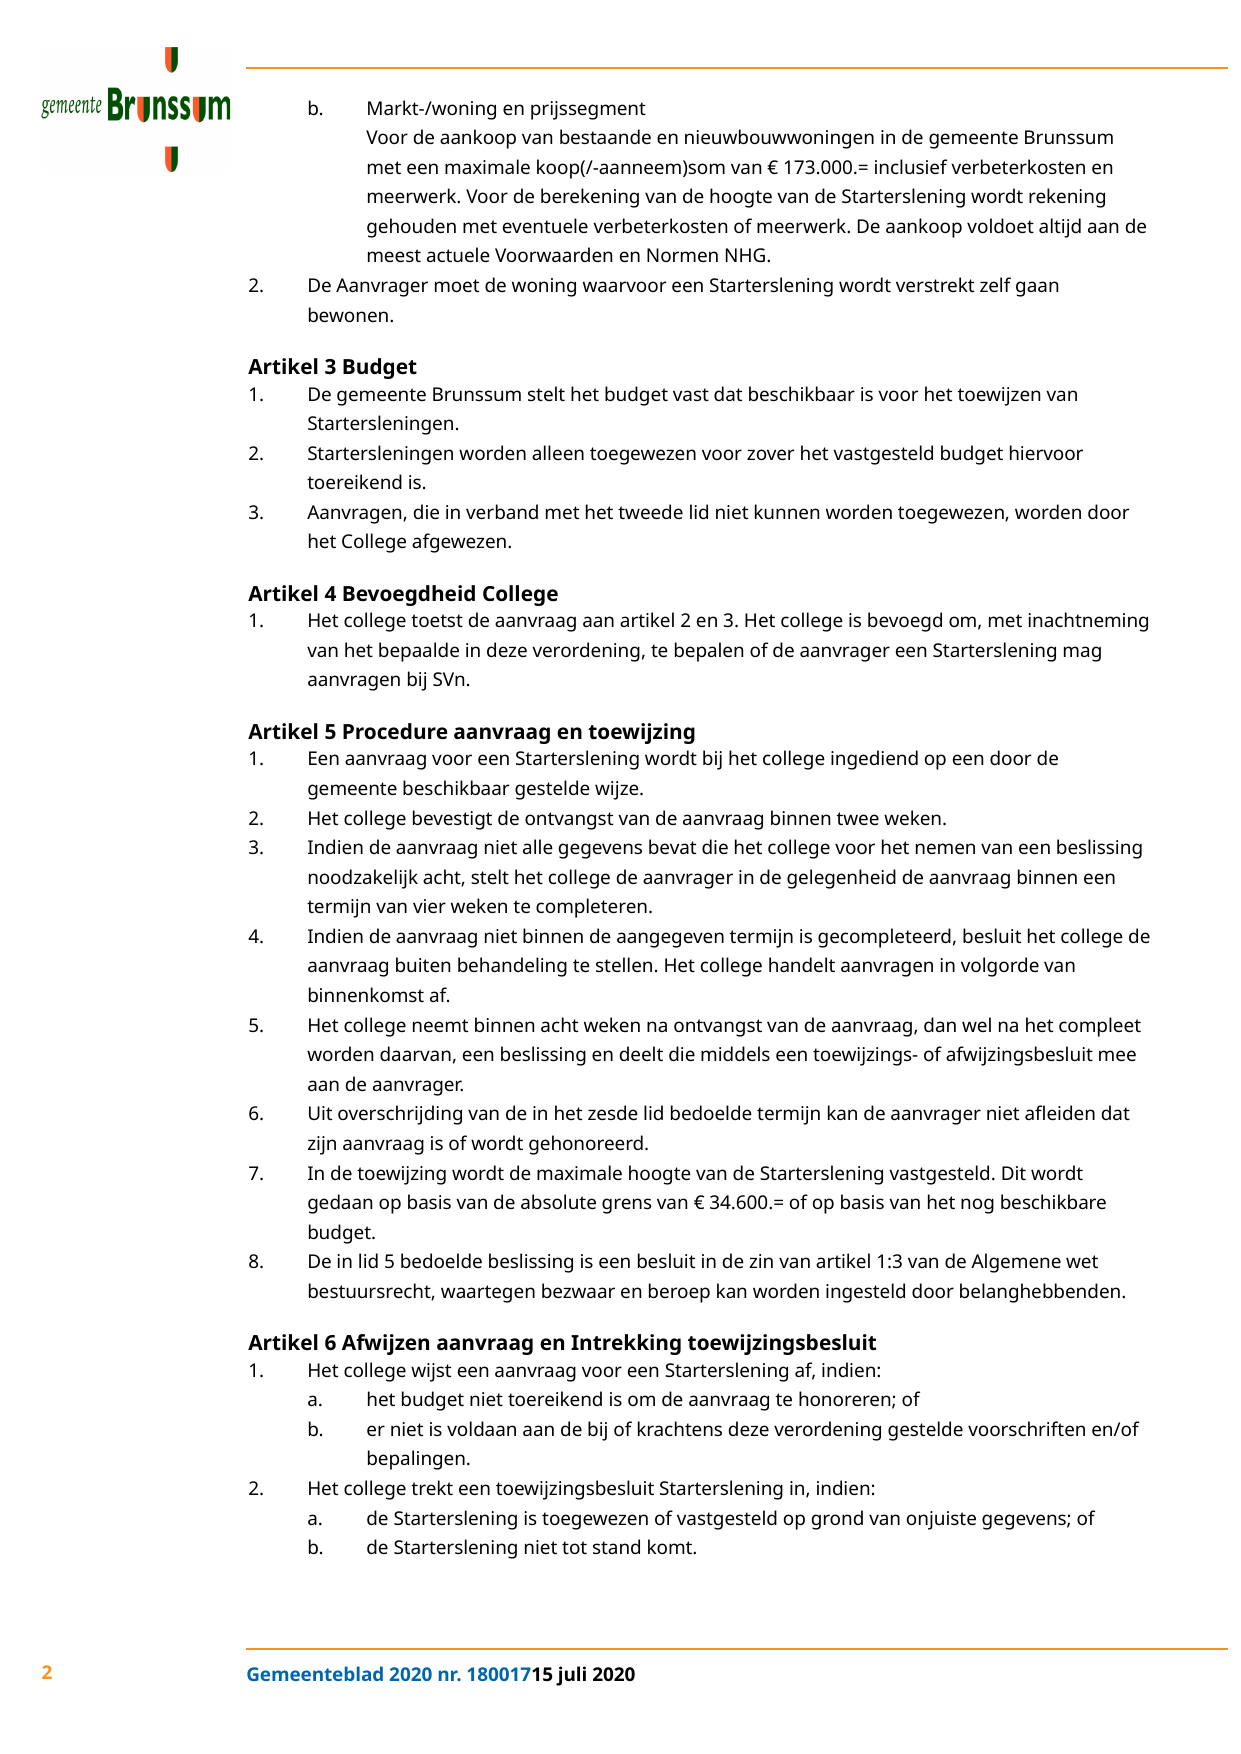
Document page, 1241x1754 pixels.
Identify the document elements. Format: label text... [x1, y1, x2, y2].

text Artikel 4 Bevoegdheid College [248, 579, 1152, 607]
list De gemeente Brunssum stelt het budget vast dat beschikbaar is voor het toewijzen van Startersleningen. [248, 381, 1152, 436]
list De in lid 5 bedoelde beslissing is een besluit in de zin van artikel 1:3 van de Algemene wet bestuursrecht, waartegen bezwaar en beroep kan worden ingesteld door belanghebbenden. [248, 1248, 1152, 1304]
list Aanvragen, die in verband met het tweede lid niet kunnen worden toegewezen, worden door het College afgewezen. [248, 499, 1152, 554]
text Artikel 6 Afwijzen aanvraag en Intrekking toewijzingsbesluit [248, 1328, 1152, 1357]
list De Aanvrager moet de woning waarvoor een Starterslening wordt verstrekt zelf gaan bewonen. [248, 272, 1152, 328]
list Startersleningen worden alleen toegewezen voor zover het vastgesteld budget hiervoor toereikend is. [248, 440, 1152, 495]
list Indien de aanvraag niet binnen de aangegeven termijn is gecompleteerd, besluit het college de aanvraag buiten behandeling te stellen. Het college handelt aanvragen in volgorde van binnenkomst af. [248, 923, 1152, 1008]
text Artikel 5 Procedure aanvraag en toewijzing [248, 717, 1152, 746]
list Het college neemt binnen acht weken na ontvangst van de aanvraag, dan wel na het compleet worden daarvan, een beslissing en deelt die middels een toewijzings- of afwijzingsbesluit mee aan de aanvrager. [248, 1012, 1152, 1097]
list Indien de aanvraag niet alle gegevens bevat die het college voor het nemen van een beslissing noodzakelijk acht, stelt het college de aanvrager in de gelegenheid de aanvraag binnen een termijn van vier weken te completeren. [248, 834, 1152, 919]
list Voor de aankoop van bestaande en nieuwbouwwoningen in de gemeente Brunssum met een maximale koop(/-aanneem)som van € 173.000.= inclusief verbeterkosten en meerwerk. Voor de berekening van de hoogte van de Starterslening wordt rekening gehouden met eventuele verbeterkosten of meerwerk. De aankoop voldoet altijd aan de meest actuele Voorwaarden en Normen NHG. [307, 124, 1152, 268]
list Uit overschrijding van de in het zesde lid bedoelde termijn kan de aanvrager niet afleiden dat zijn aanvraag is of wordt gehonoreerd. [248, 1101, 1152, 1156]
list In de toewijzing wordt de maximale hoogte van de Starterslening vastgesteld. Dit wordt gedaan op basis van de absolute grens van € 34.600.= of op basis van het nog beschikbare budget. [248, 1160, 1152, 1244]
list Het college wijst een aanvraag voor een Starterslening af, indien: [248, 1357, 1152, 1383]
list Het college toetst de aanvraag aan artikel 2 en 3. Het college is bevoegd om, met inachtneming van het bepaalde in deze verordening, te bepalen of de aanvrager een Starterslening mag aanvragen bij SVn. [248, 607, 1152, 692]
list Het college bevestigt de ontvangst van de aanvraag binnen twee weken. [248, 805, 1152, 830]
list de Starterslening is toegewezen of vastgesteld op grond van onjuiste gegevens; of [307, 1505, 1152, 1531]
list het budget niet toereikend is om de aanvraag te honoreren; of [307, 1386, 1152, 1412]
list er niet is voldaan aan de bij of krachtens deze verordening gestelde voorschriften en/of bepalingen. [307, 1416, 1152, 1471]
picture [41, 47, 231, 172]
list de Starterslening niet tot stand komt. [307, 1534, 1152, 1560]
list Een aanvraag voor een Starterslening wordt bij het college ingediend op een door de gemeente beschikbaar gestelde wijze. [248, 746, 1152, 801]
list Het college trekt een toewijzingsbesluit Starterslening in, indien: [248, 1475, 1152, 1501]
text Artikel 3 Budget [248, 352, 1152, 381]
list Markt-/woning en prijssegment [307, 95, 1152, 121]
